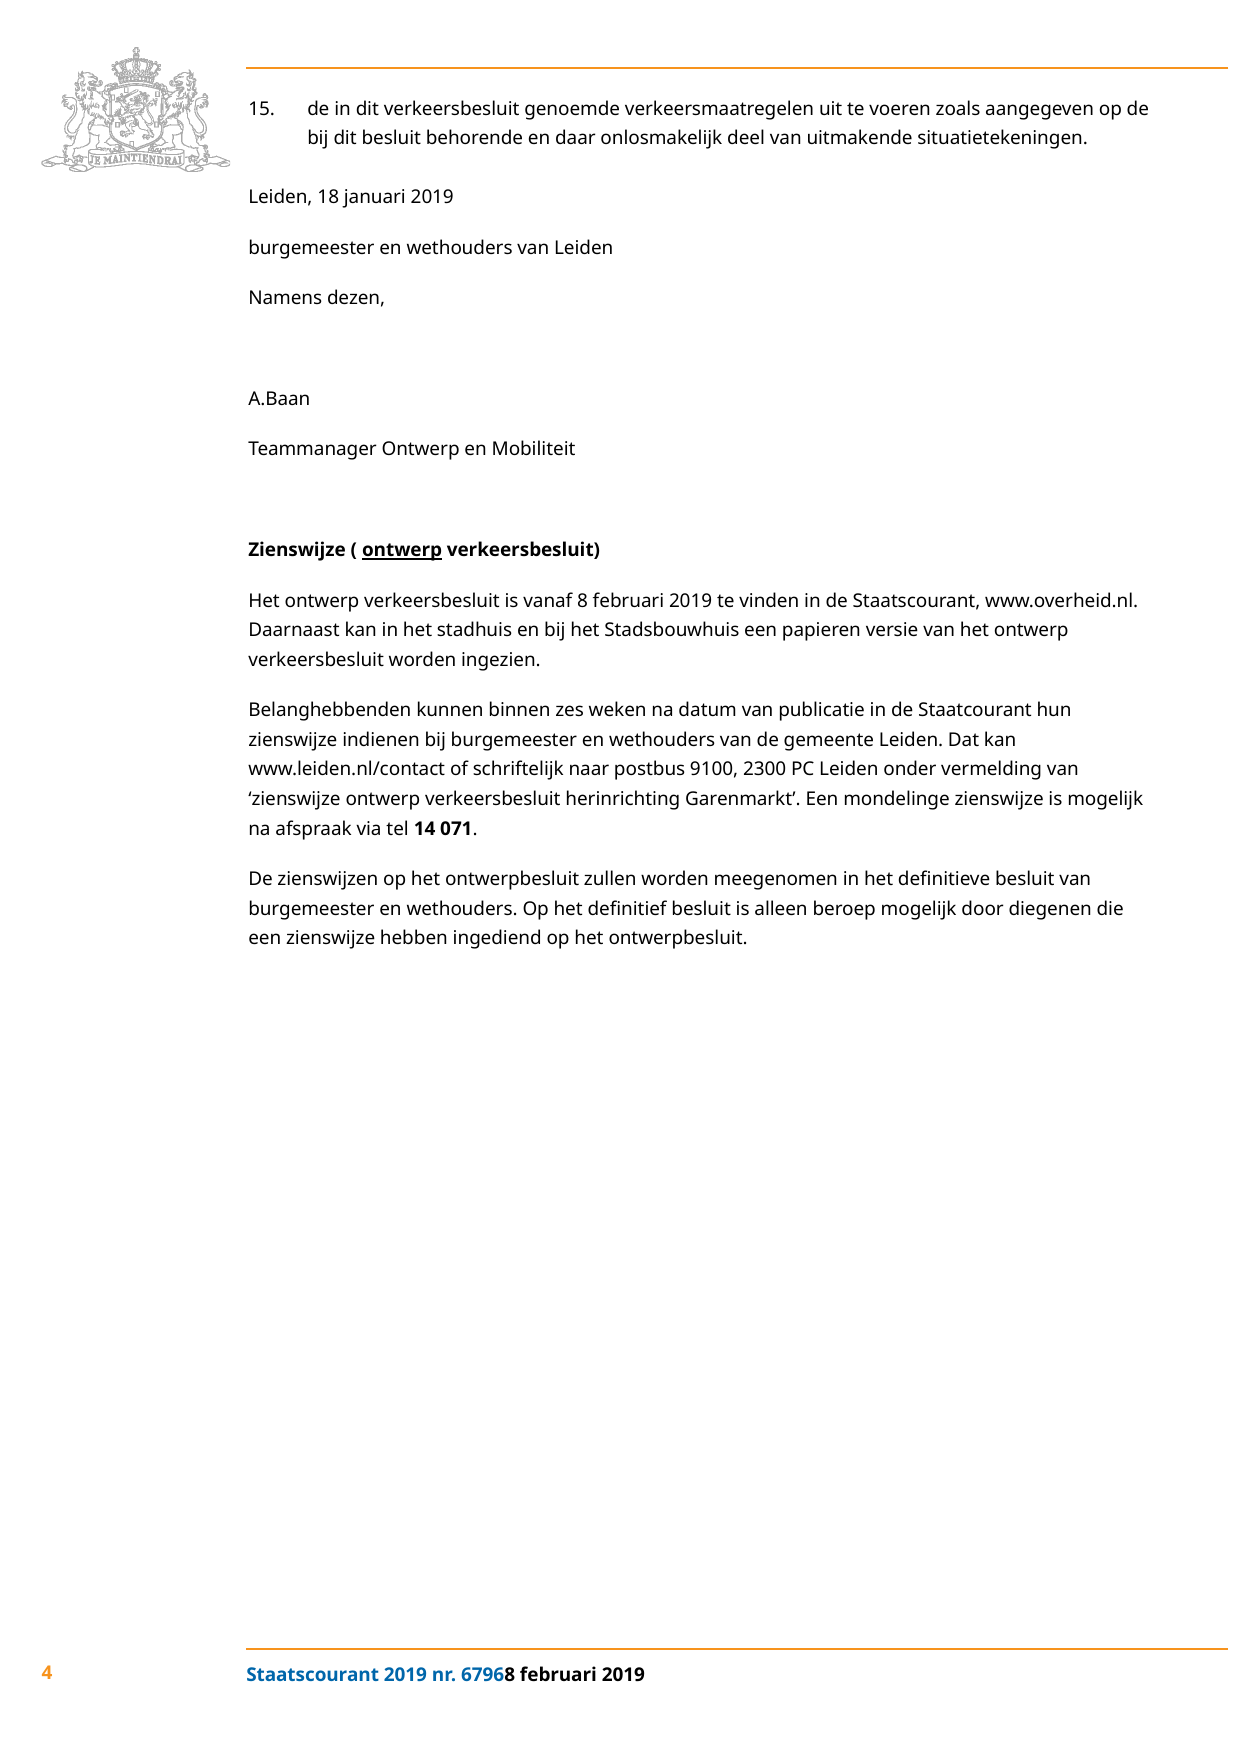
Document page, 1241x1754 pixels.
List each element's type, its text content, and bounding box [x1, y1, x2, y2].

list de in dit verkeersbesluit genoemde verkeersmaatregelen uit te voeren zoals aangegeven op de bij dit besluit behorende en daar onlosmakelijk deel van uitmakende situatietekeningen. [248, 95, 1152, 150]
picture [41, 47, 231, 172]
text De zienswijzen op het ontwerpbesluit zullen worden meegenomen in het definitieve besluit van burgemeester en wethouders. Op het definitief besluit is alleen beroep mogelijk door diegenen die een zienswijze hebben ingediend op het ontwerpbesluit. [248, 865, 1152, 950]
text burgemeester en wethouders van Leiden [248, 234, 1152, 260]
text Zienswijze ( ontwerp verkeersbesluit) [248, 536, 1152, 562]
text A.Baan [248, 385, 1152, 411]
text Het ontwerp verkeersbesluit is vanaf 8 februari 2019 te vinden in de Staatscourant, www.overheid.nl. Daarnaast kan in het stadhuis en bij het Stadsbouwhuis een papieren versie van het ontwerp verkeersbesluit worden ingezien. [248, 587, 1152, 672]
text Teammanager Ontwerp en Mobiliteit [248, 436, 1152, 461]
text Belanghebbenden kunnen binnen zes weken na datum van publicatie in de Staatcourant hun zienswijze indienen bij burgemeester en wethouders van de gemeente Leiden. Dat kan www.leiden.nl/contact of schriftelijk naar postbus 9100, 2300 PC Leiden onder vermelding van ‘zienswijze ontwerp verkeersbesluit herinrichting Garenmarkt’. Een mondelinge zienswijze is mogelijk na afspraak via tel 14 071. [248, 696, 1152, 841]
text Namens dezen, [248, 284, 1152, 310]
text Leiden, 18 januari 2019 [248, 183, 1152, 209]
